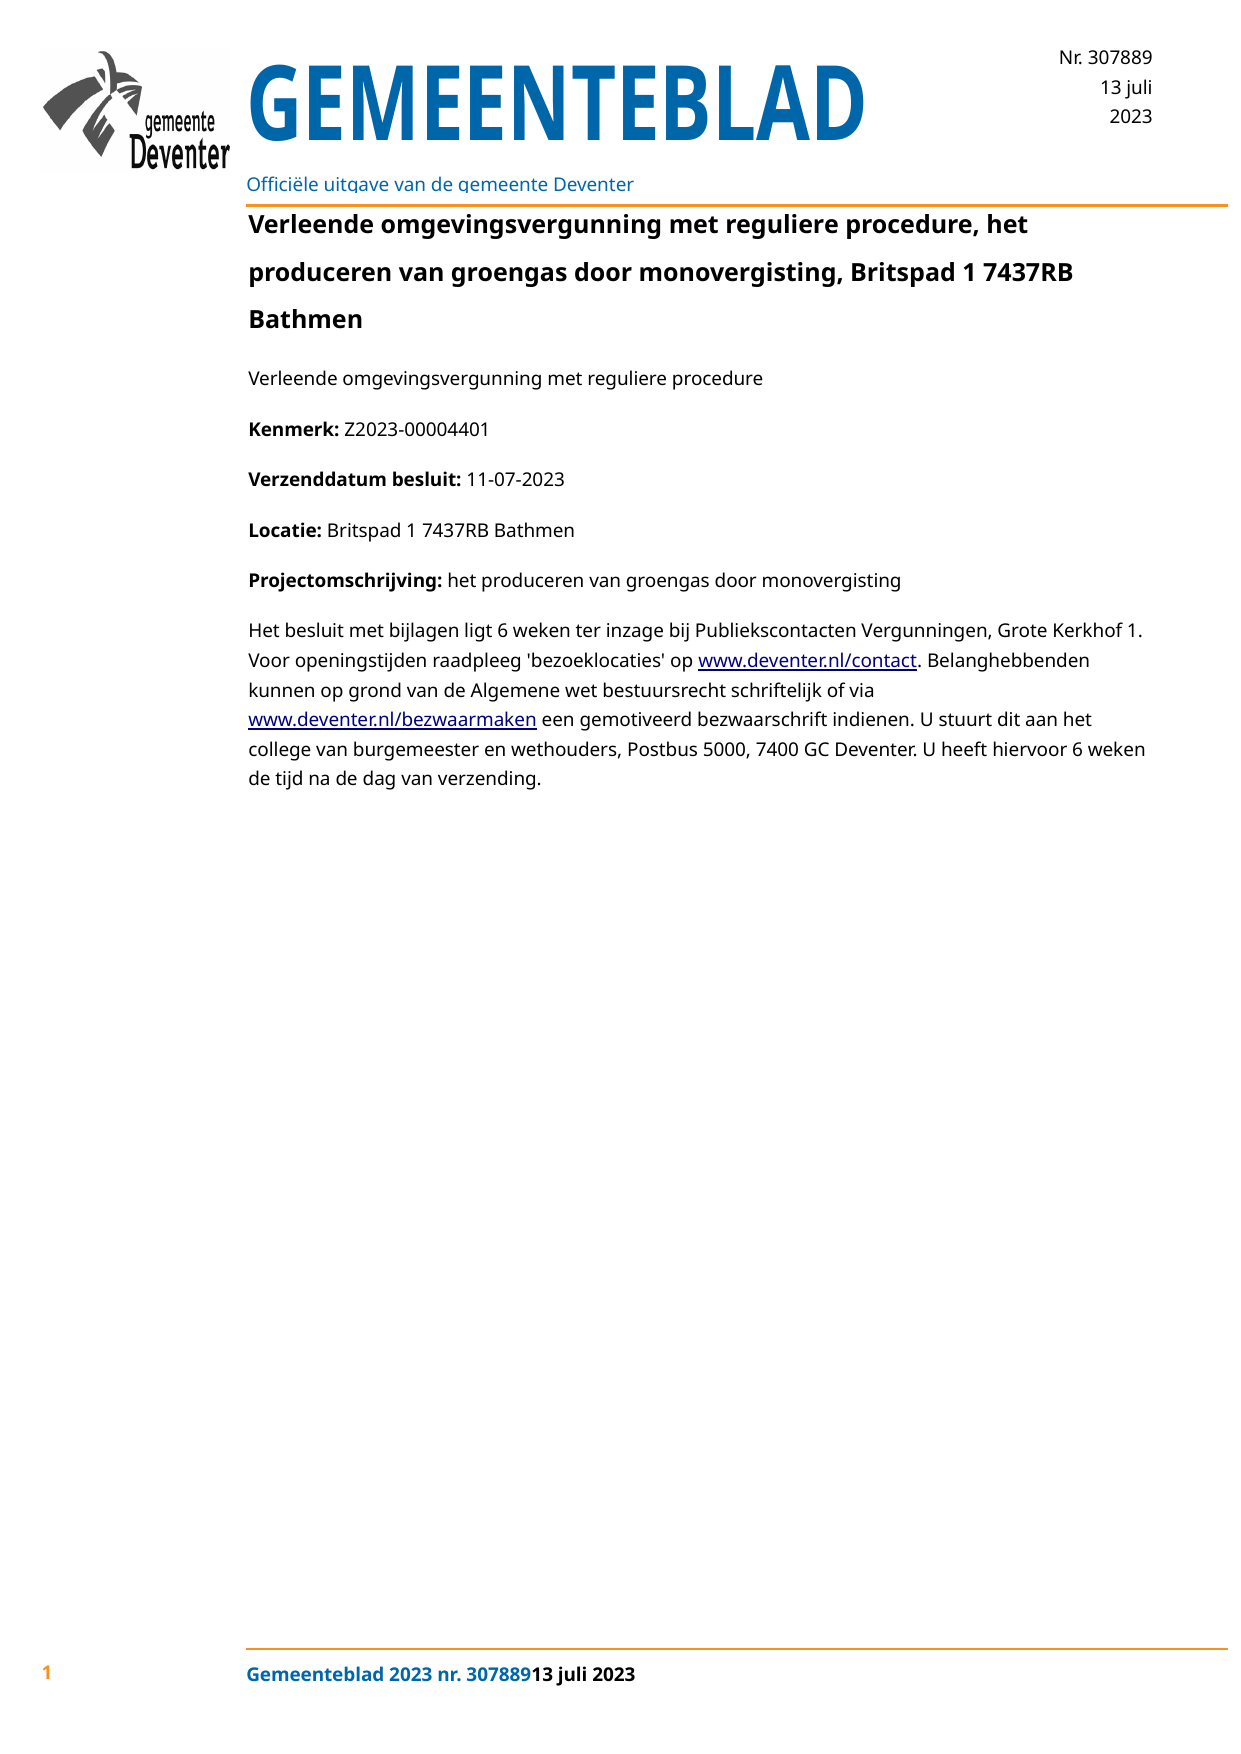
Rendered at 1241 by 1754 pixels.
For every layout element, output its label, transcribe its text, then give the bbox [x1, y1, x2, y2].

text Kenmerk: Z2023-00004401 [248, 416, 1152, 442]
text Verzenddatum besluit: 11-07-2023 [248, 466, 1152, 492]
text Verleende omgevingsvergunning met reguliere procedure [248, 366, 1152, 391]
picture [41, 47, 231, 172]
text Het besluit met bijlagen ligt 6 weken ter inzage bij Publiekscontacten Vergunningen, Grote Kerkhof 1. Voor openingstijden raadpleeg 'bezoeklocaties' op www.deventer.nl/contact. Belanghebbenden kunnen op grond van de Algemene wet bestuursrecht schriftelijk of via www.deventer.nl/bezwaarmaken een gemotiveerd bezwaarschrift indienen. U stuurt dit aan het college van burgemeester en wethouders, Postbus 5000, 7400 GC Deventer. U heeft hiervoor 6 weken de tijd na de dag van verzending. [248, 618, 1152, 791]
text Locatie: Britspad 1 7437RB Bathmen [248, 517, 1152, 542]
text Verleende omgevingsvergunning met reguliere procedure, het produceren van groengas door monovergisting, Britspad 1 7437RB Bathmen [248, 207, 1152, 336]
text Projectomschrijving: het produceren van groengas door monovergisting [248, 567, 1152, 593]
